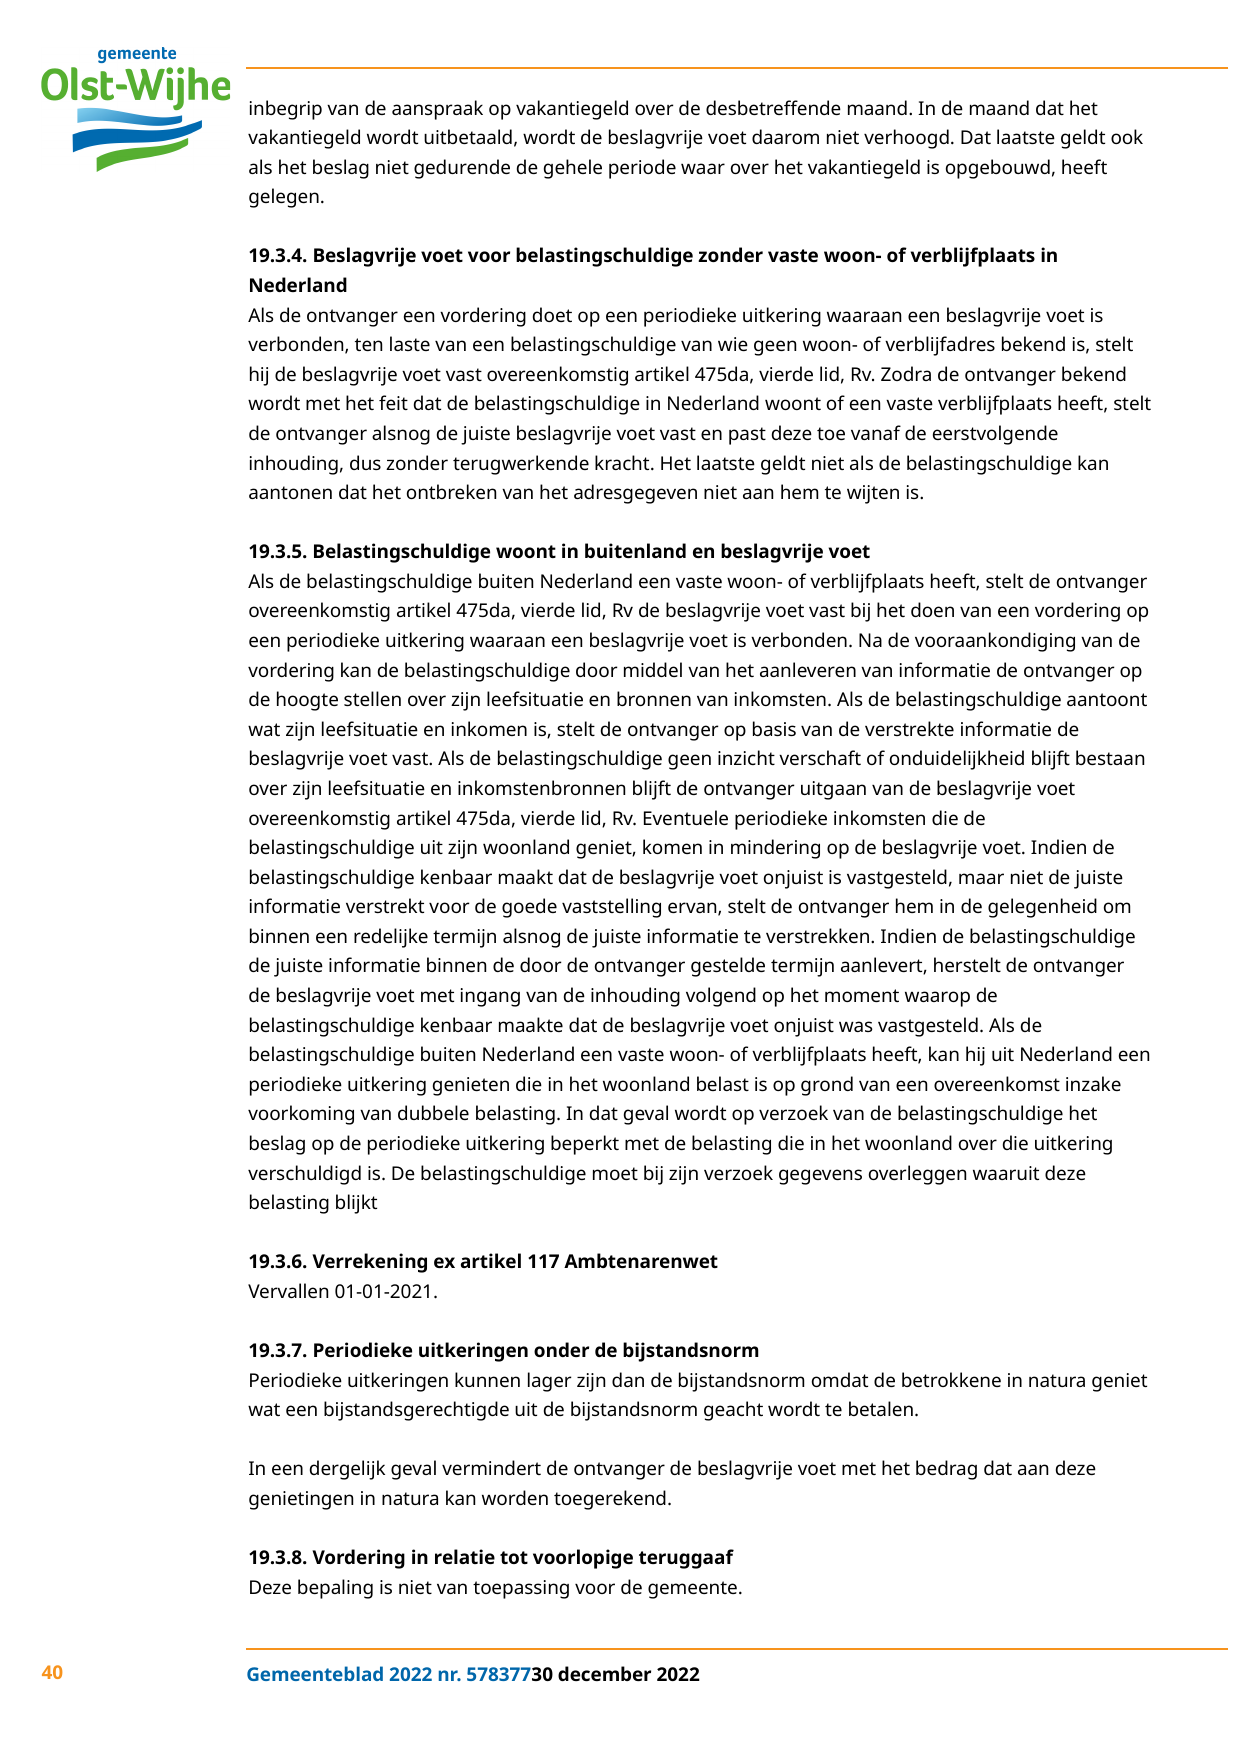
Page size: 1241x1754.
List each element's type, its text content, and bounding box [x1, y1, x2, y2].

text Als de belastingschuldige buiten Nederland een vaste woon- of verblijfplaats heeft, stelt de ontvanger overeenkomstig artikel 475da, vierde lid, Rv de beslagvrije voet vast bij het doen van een vordering op een periodieke uitkering waaraan een beslagvrije voet is verbonden. Na de vooraankondiging van de vordering kan de belastingschuldige door middel van het aanleveren van informatie de ontvanger op de hoogte stellen over zijn leefsituatie en bronnen van inkomsten. Als de belastingschuldige aantoont wat zijn leefsituatie en inkomen is, stelt de ontvanger op basis van de verstrekte informatie de beslagvrije voet vast. Als de belastingschuldige geen inzicht verschaft of onduidelijkheid blijft bestaan over zijn leefsituatie en inkomstenbronnen blijft de ontvanger uitgaan van de beslagvrije voet overeenkomstig artikel 475da, vierde lid, Rv. Eventuele periodieke inkomsten die de belastingschuldige uit zijn woonland geniet, komen in mindering op de beslagvrije voet. Indien de belastingschuldige kenbaar maakt dat de beslagvrije voet onjuist is vastgesteld, maar niet de juiste informatie verstrekt voor de goede vaststelling ervan, stelt de ontvanger hem in de gelegenheid om binnen een redelijke termijn alsnog de juiste informatie te verstrekken. Indien de belastingschuldige de juiste informatie binnen de door de ontvanger gestelde termijn aanlevert, herstelt de ontvanger de beslagvrije voet met ingang van de inhouding volgend op het moment waarop de belastingschuldige kenbaar maakte dat de beslagvrije voet onjuist was vastgesteld. Als de belastingschuldige buiten Nederland een vaste woon- of verblijfplaats heeft, kan hij uit Nederland een periodieke uitkering genieten die in het woonland belast is op grond van een overeenkomst inzake voorkoming van dubbele belasting. In dat geval wordt op verzoek van de belastingschuldige het beslag op de periodieke uitkering beperkt met de belasting die in het woonland over die uitkering verschuldigd is. De belastingschuldige moet bij zijn verzoek gegevens overleggen waaruit deze belasting blijkt [248, 568, 1152, 1215]
text Deze bepaling is niet van toepassing voor de gemeente. [248, 1574, 1152, 1600]
text Vervallen 01-01-2021. [248, 1278, 1152, 1304]
text 19.3.7. Periodieke uitkeringen onder de bijstandsnorm [248, 1337, 1152, 1363]
text 19.3.6. Verrekening ex artikel 117 Ambtenarenwet [248, 1248, 1152, 1274]
text 19.3.4. Beslagvrije voet voor belastingschuldige zonder vaste woon- of verblijfplaats in Nederland [248, 243, 1152, 298]
text In een dergelijk geval vermindert de ontvanger de beslagvrije voet met het bedrag dat aan deze genietingen in natura kan worden toegerekend. [248, 1456, 1152, 1511]
text 19.3.5. Belastingschuldige woont in buitenland en beslagvrije voet [248, 538, 1152, 564]
text inbegrip van de aanspraak op vakantiegeld over de desbetreffende maand. In de maand dat het vakantiegeld wordt uitbetaald, wordt de beslagvrije voet daarom niet verhoogd. Dat laatste geldt ook als het beslag niet gedurende de gehele periode waar over het vakantiegeld is opgebouwd, heeft gelegen. [248, 95, 1152, 209]
picture [41, 47, 231, 172]
text 19.3.8. Vordering in relatie tot voorlopige teruggaaf [248, 1544, 1152, 1570]
text Als de ontvanger een vordering doet op een periodieke uitkering waaraan een beslagvrije voet is verbonden, ten laste van een belastingschuldige van wie geen woon- of verblijfadres bekend is, stelt hij de beslagvrije voet vast overeenkomstig artikel 475da, vierde lid, Rv. Zodra de ontvanger bekend wordt met het feit dat de belastingschuldige in Nederland woont of een vaste verblijfplaats heeft, stelt de ontvanger alsnog de juiste beslagvrije voet vast en past deze toe vanaf de eerstvolgende inhouding, dus zonder terugwerkende kracht. Het laatste geldt niet als de belastingschuldige kan aantonen dat het ontbreken van het adresgegeven niet aan hem te wijten is. [248, 302, 1152, 505]
text Periodieke uitkeringen kunnen lager zijn dan de bijstandsnorm omdat de betrokkene in natura geniet wat een bijstandsgerechtigde uit de bijstandsnorm geacht wordt te betalen. [248, 1367, 1152, 1422]
